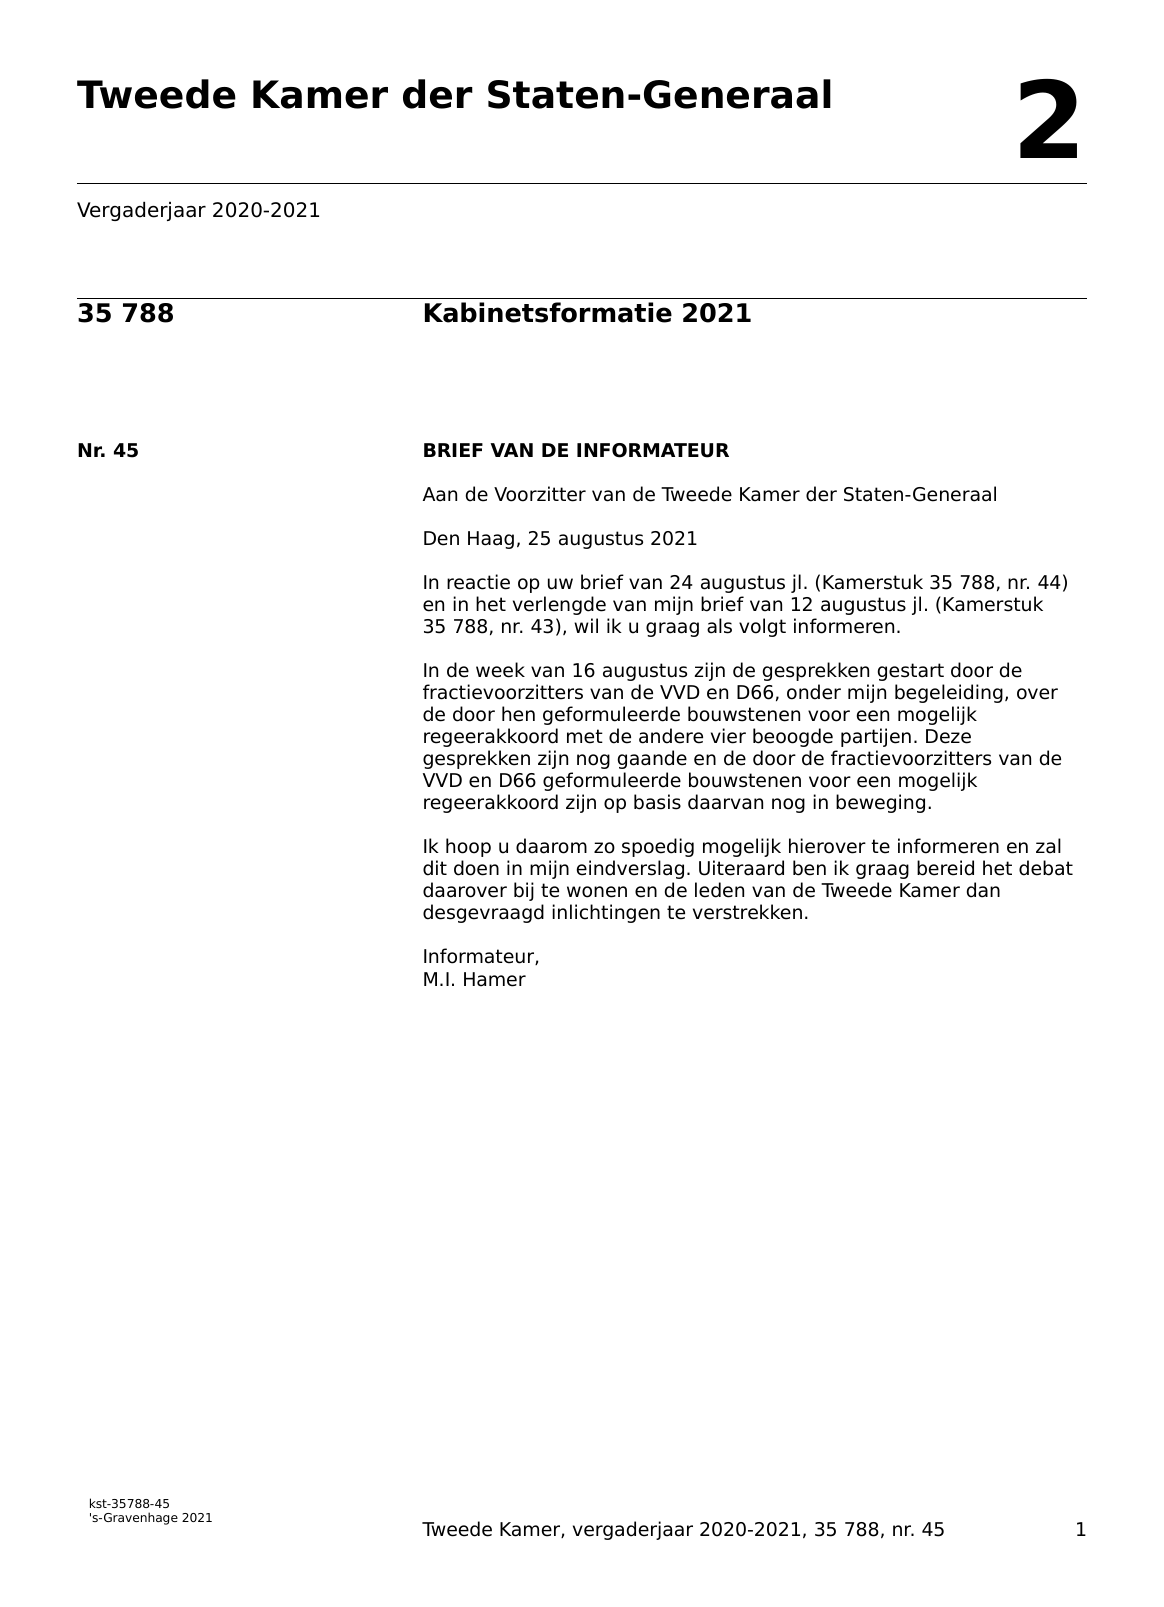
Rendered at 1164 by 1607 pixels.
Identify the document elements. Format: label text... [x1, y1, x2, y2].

text Aan de Voorzitter van de Tweede Kamer der Staten-Generaal [422, 484, 1087, 506]
text M.I. Hamer [422, 968, 1087, 990]
subtitle Nr. 45 BRIEF VAN DE INFORMATEUR [77, 440, 1087, 462]
text Informateur, [422, 946, 1087, 968]
subtitle 35 788 Kabinetsformatie 2021 [77, 299, 1087, 329]
text In de week van 16 augustus zijn de gesprekken gestart door de fractievoorzitters van de VVD en D66, onder mijn begeleiding, over de door hen geformuleerde bouwstenen voor een mogelijk regeerakkoord met de andere vier beoogde partijen. Deze gesprekken zijn nog gaande en de door de fractievoorzitters van de VVD en D66 geformuleerde bouwstenen voor een mogelijk regeerakkoord zijn op basis daarvan nog in beweging. [422, 660, 1087, 814]
text Ik hoop u daarom zo spoedig mogelijk hierover te informeren en zal dit doen in mijn eindverslag. Uiteraard ben ik graag bereid het debat daarover bij te wonen en de leden van de Tweede Kamer dan desgevraagd inlichtingen te verstrekken. [422, 836, 1087, 924]
text In reactie op uw brief van 24 augustus jl. (Kamerstuk 35 788, nr. 44) en in het verlengde van mijn brief van 12 augustus jl. (Kamerstuk 35 788, nr. 43), wil ik u graag als volgt informeren. [422, 572, 1087, 638]
text 's-Gravenhage 2021 [88, 1511, 323, 1525]
table_header Tweede Kamer der Staten-Generaal [77, 59, 886, 183]
table_header 2 [886, 59, 1087, 183]
text kst-35788-45 [88, 1497, 323, 1511]
text Den Haag, 25 augustus 2021 [422, 528, 1087, 550]
table_cell Vergaderjaar 2020-2021 [77, 184, 1087, 298]
